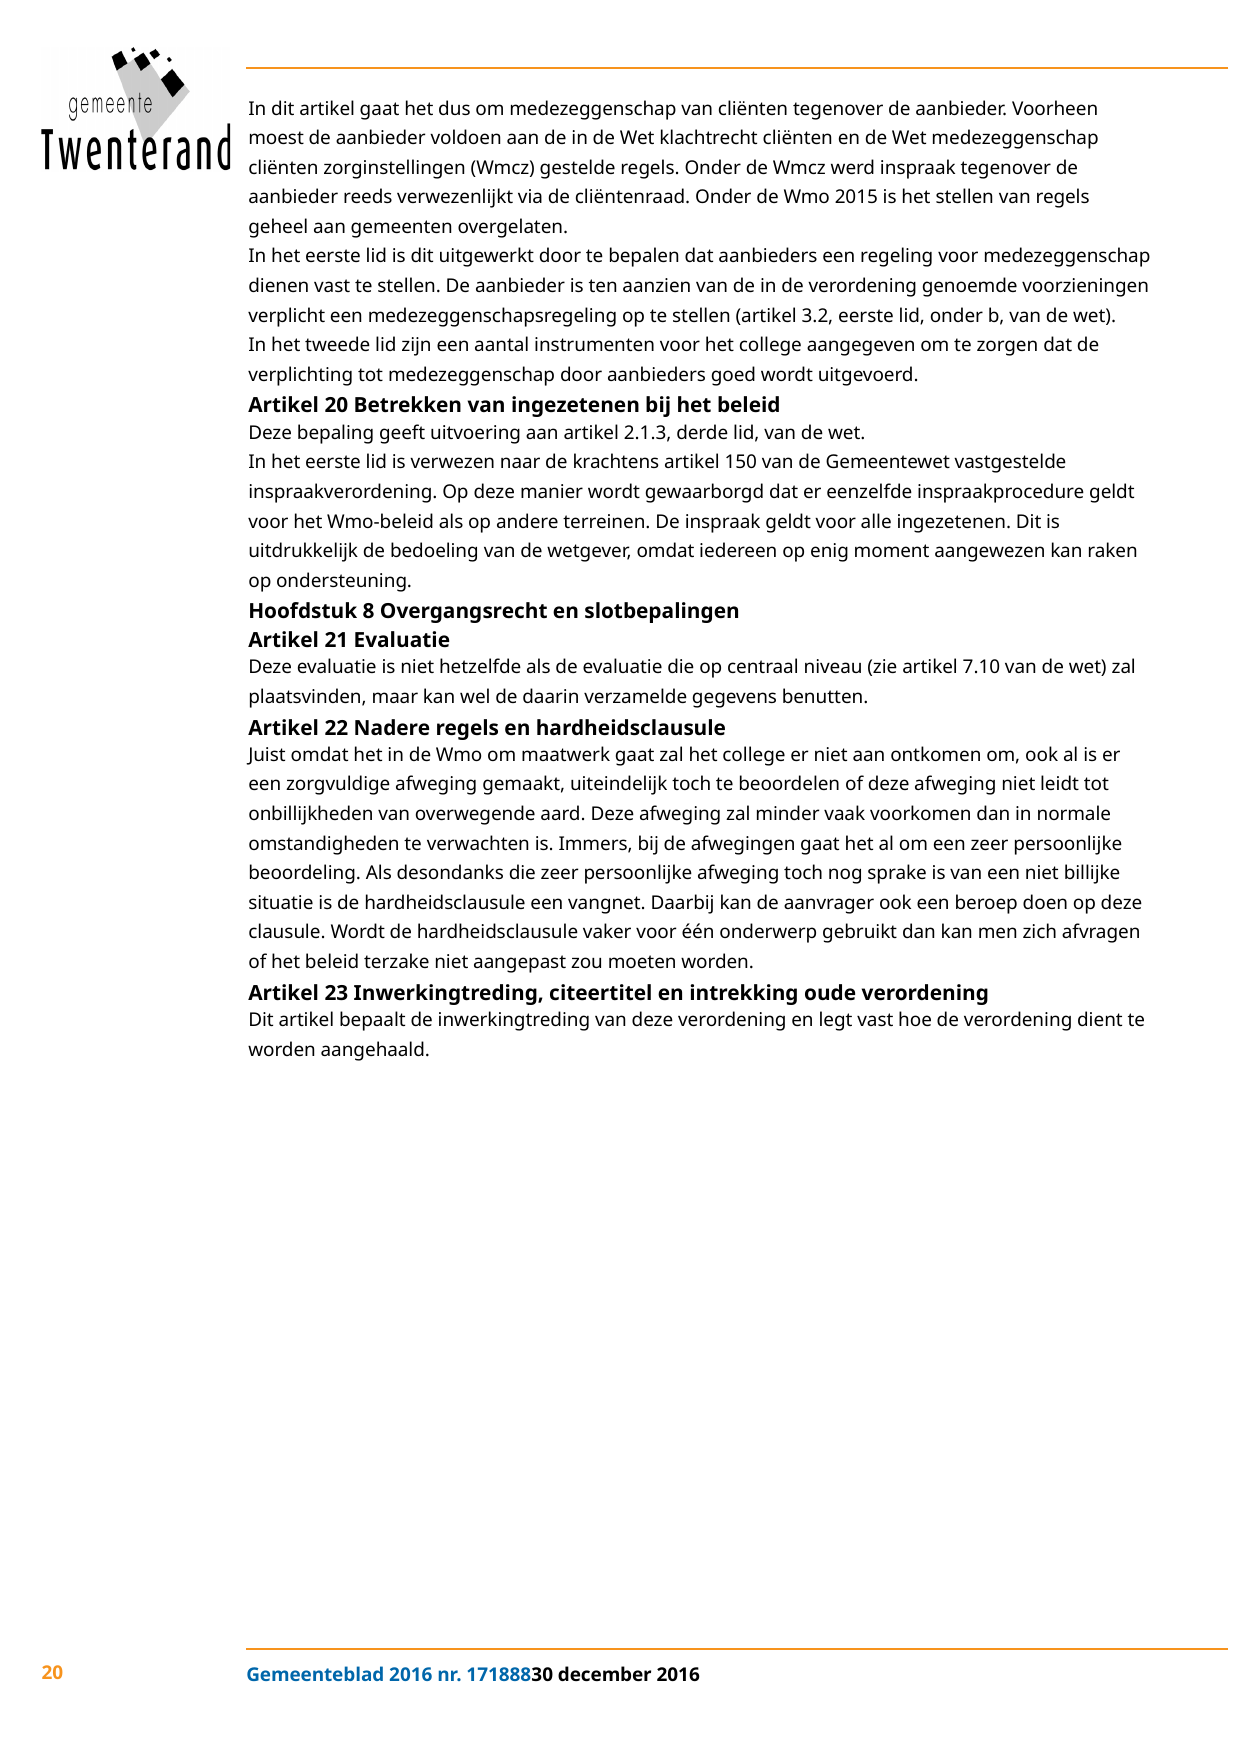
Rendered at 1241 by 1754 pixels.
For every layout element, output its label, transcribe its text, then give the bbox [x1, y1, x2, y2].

text Deze evaluatie is niet hetzelfde als de evaluatie die op centraal niveau (zie artikel 7.10 van de wet) zal plaatsvinden, maar kan wel de daarin verzamelde gegevens benutten. [248, 653, 1152, 709]
text In het eerste lid is verwezen naar de krachtens artikel 150 van de Gemeentewet vastgestelde inspraakverordening. Op deze manier wordt gewaarborgd dat er eenzelfde inspraakprocedure geldt voor het Wmo-beleid als op andere terreinen. De inspraak geldt voor alle ingezetenen. Dit is uitdrukkelijk de bedoeling van de wetgever, omdat iedereen op enig moment aangewezen kan raken op ondersteuning. [248, 449, 1152, 593]
text Hoofdstuk 8 Overgangsrecht en slotbepalingen [248, 597, 1152, 625]
text In het tweede lid zijn een aantal instrumenten voor het college aangegeven om te zorgen dat de verplichting tot medezeggenschap door aanbieders goed wordt uitgevoerd. [248, 331, 1152, 387]
text In het eerste lid is dit uitgewerkt door te bepalen dat aanbieders een regeling voor medezeggenschap dienen vast te stellen. De aanbieder is ten aanzien van de in de verordening genoemde voorzieningen verplicht een medezeggenschapsregeling op te stellen (artikel 3.2, eerste lid, onder b, van de wet). [248, 243, 1152, 328]
picture [41, 47, 231, 172]
text Artikel 20 Betrekken van ingezetenen bij het beleid [248, 391, 1152, 419]
text Dit artikel bepaalt de inwerkingtreding van deze verordening en legt vast hoe de verordening dient te worden aangehaald. [248, 1006, 1152, 1061]
text Artikel 23 Inwerkingtreding, citeertitel en intrekking oude verordening [248, 978, 1152, 1006]
text Juist omdat het in de Wmo om maatwerk gaat zal het college er niet aan ontkomen om, ook al is er een zorgvuldige afweging gemaakt, uiteindelijk toch te beoordelen of deze afweging niet leidt tot onbillijkheden van overwegende aard. Deze afweging zal minder vaak voorkomen dan in normale omstandigheden te verwachten is. Immers, bij de afwegingen gaat het al om een zeer persoonlijke beoordeling. Als desondanks die zeer persoonlijke afweging toch nog sprake is van een niet billijke situatie is de hardheidsclausule een vangnet. Daarbij kan de aanvrager ook een beroep doen op deze clausule. Wordt de hardheidsclausule vaker voor één onderwerp gebruikt dan kan men zich afvragen of het beleid terzake niet aangepast zou moeten worden. [248, 741, 1152, 974]
text Artikel 21 Evaluatie [248, 625, 1152, 653]
text Artikel 22 Nadere regels en hardheidsclausule [248, 713, 1152, 741]
text Deze bepaling geeft uitvoering aan artikel 2.1.3, derde lid, van de wet. [248, 419, 1152, 445]
text In dit artikel gaat het dus om medezeggenschap van cliënten tegenover de aanbieder. Voorheen moest de aanbieder voldoen aan de in de Wet klachtrecht cliënten en de Wet medezeggenschap cliënten zorginstellingen (Wmcz) gestelde regels. Onder de Wmcz werd inspraak tegenover de aanbieder reeds verwezenlijkt via de cliëntenraad. Onder de Wmo 2015 is het stellen van regels geheel aan gemeenten overgelaten. [248, 95, 1152, 239]
